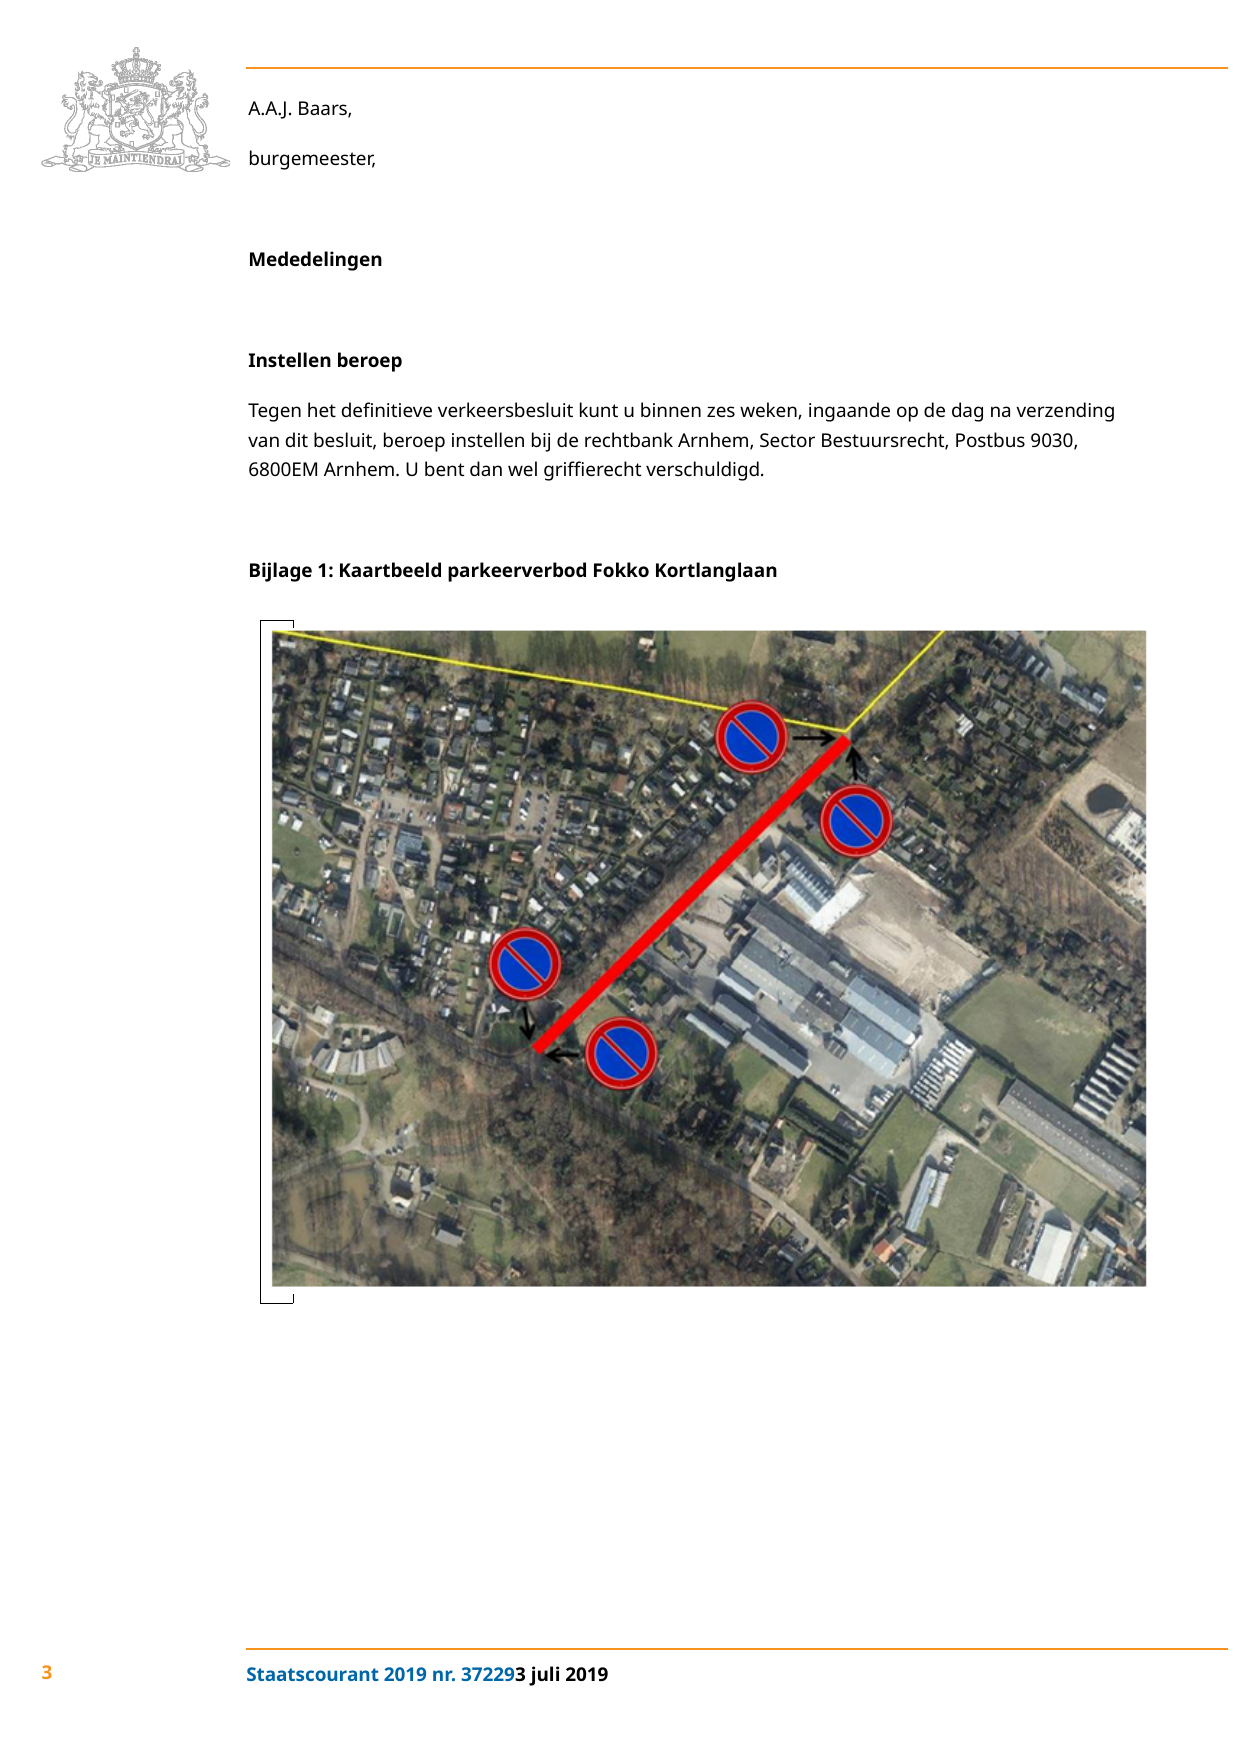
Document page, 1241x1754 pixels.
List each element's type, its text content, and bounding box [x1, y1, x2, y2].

picture [268, 628, 1155, 1294]
text burgemeester, [248, 145, 1152, 171]
text A.A.J. Baars, [248, 95, 1152, 121]
text Mededelingen [248, 246, 1152, 272]
picture [41, 47, 231, 172]
text Bijlage 1: Kaartbeeld parkeerverbod Fokko Kortlanglaan [248, 557, 1152, 583]
text Tegen het definitieve verkeersbesluit kunt u binnen zes weken, ingaande op de dag na verzending van dit besluit, beroep instellen bij de rechtbank Arnhem, Sector Bestuursrecht, Postbus 9030, 6800EM Arnhem. U bent dan wel griffierecht verschuldigd. [248, 397, 1152, 482]
text Instellen beroep [248, 347, 1152, 373]
